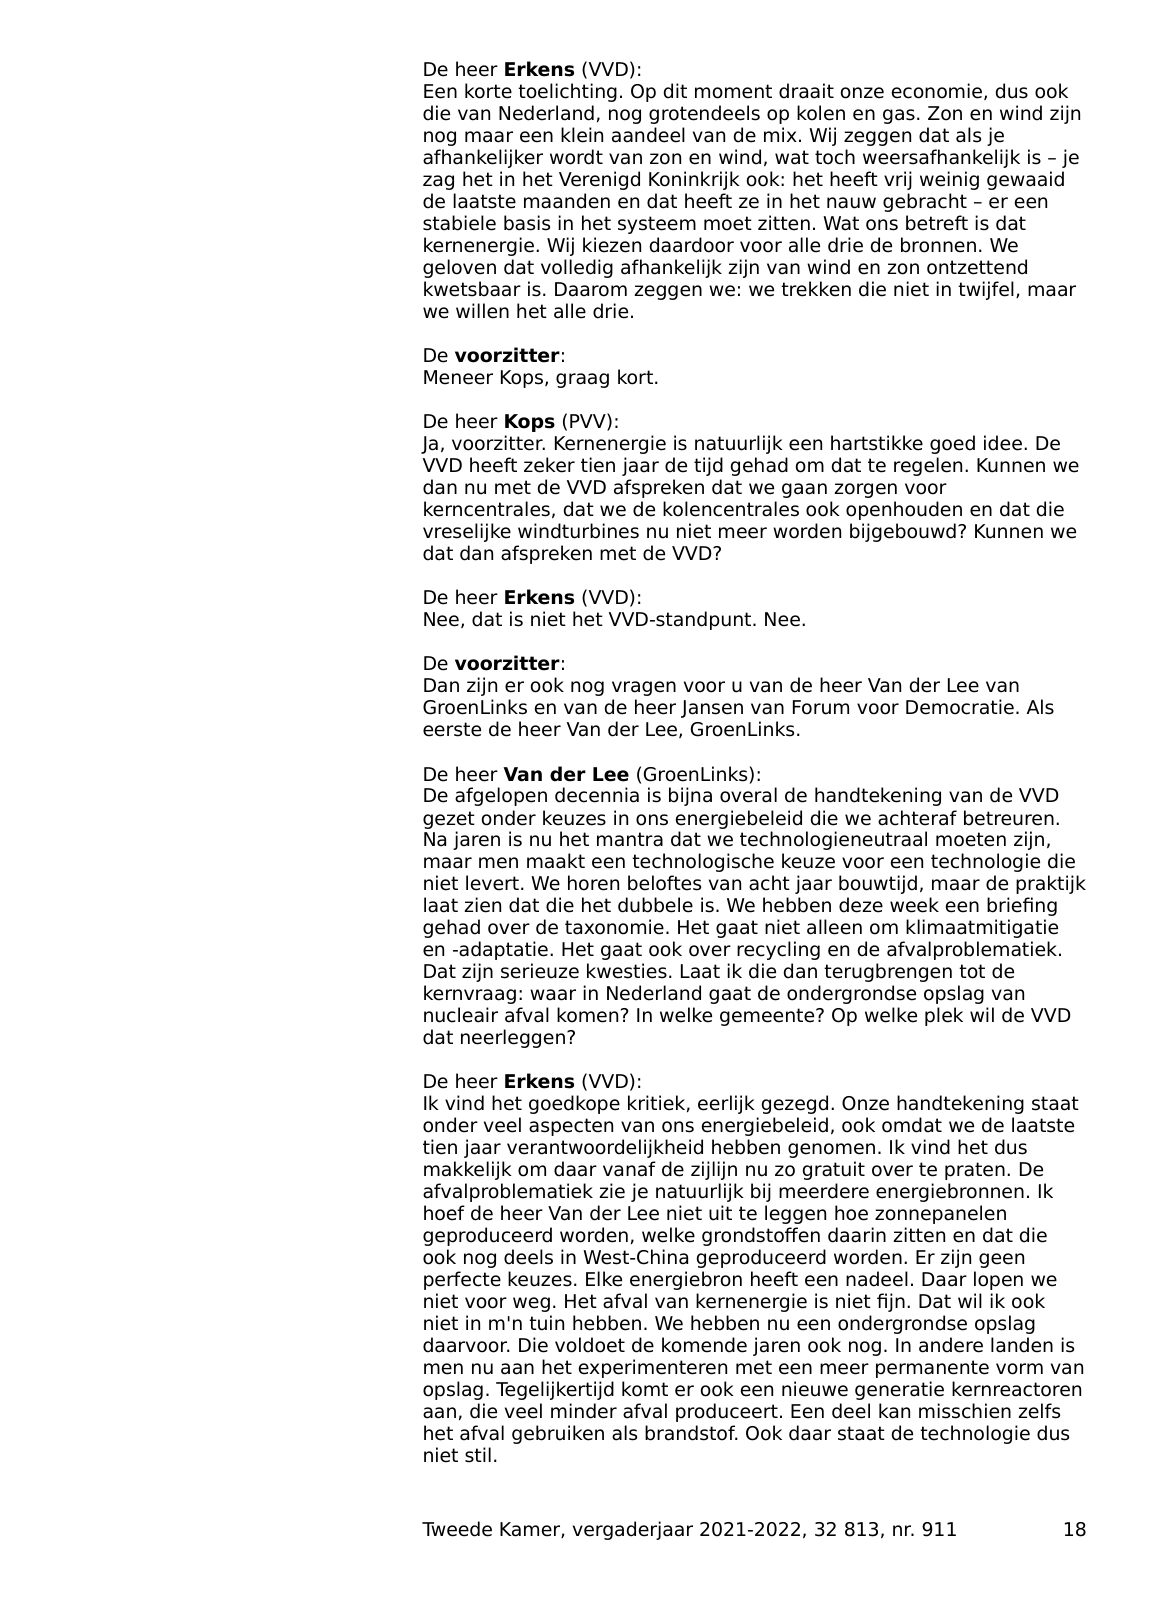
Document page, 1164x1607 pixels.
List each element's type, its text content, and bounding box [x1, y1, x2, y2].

text De heer Erkens (VVD): [422, 587, 1087, 609]
text Nee, dat is niet het VVD-standpunt. Nee. [422, 609, 1087, 631]
text De voorzitter: [422, 345, 1087, 367]
text De afgelopen decennia is bijna overal de handtekening van de VVD gezet onder keuzes in ons energiebeleid die we achteraf betreuren. Na jaren is nu het mantra dat we technologieneutraal moeten zijn, maar men maakt een technologische keuze voor een technologie die niet levert. We horen beloftes van acht jaar bouwtijd, maar de praktijk laat zien dat die het dubbele is. We hebben deze week een briefing gehad over de taxonomie. Het gaat niet alleen om klimaatmitigatie en -adaptatie. Het gaat ook over recycling en de afvalproblematiek. Dat zijn serieuze kwesties. Laat ik die dan terugbrengen tot de kernvraag: waar in Nederland gaat de ondergrondse opslag van nucleair afval komen? In welke gemeente? Op welke plek wil de VVD dat neerleggen? [422, 785, 1087, 1049]
text Ik vind het goedkope kritiek, eerlijk gezegd. Onze handtekening staat onder veel aspecten van ons energiebeleid, ook omdat we de laatste tien jaar verantwoordelijkheid hebben genomen. Ik vind het dus makkelijk om daar vanaf de zijlijn nu zo gratuit over te praten. De afvalproblematiek zie je natuurlijk bij meerdere energiebronnen. Ik hoef de heer Van der Lee niet uit te leggen hoe zonnepanelen geproduceerd worden, welke grondstoffen daarin zitten en dat die ook nog deels in West-China geproduceerd worden. Er zijn geen perfecte keuzes. Elke energiebron heeft een nadeel. Daar lopen we niet voor weg. Het afval van kernenergie is niet fijn. Dat wil ik ook niet in m'n tuin hebben. We hebben nu een ondergrondse opslag daarvoor. Die voldoet de komende jaren ook nog. In andere landen is men nu aan het experimenteren met een meer permanente vorm van opslag. Tegelijkertijd komt er ook een nieuwe generatie kernreactoren aan, die veel minder afval produceert. Een deel kan misschien zelfs het afval gebruiken als brandstof. Ook daar staat de technologie dus niet stil. [422, 1093, 1087, 1467]
text Een korte toelichting. Op dit moment draait onze economie, dus ook die van Nederland, nog grotendeels op kolen en gas. Zon en wind zijn nog maar een klein aandeel van de mix. Wij zeggen dat als je afhankelijker wordt van zon en wind, wat toch weersafhankelijk is – je zag het in het Verenigd Koninkrijk ook: het heeft vrij weinig gewaaid de laatste maanden en dat heeft ze in het nauw gebracht – er een stabiele basis in het systeem moet zitten. Wat ons betreft is dat kernenergie. Wij kiezen daardoor voor alle drie de bronnen. We geloven dat volledig afhankelijk zijn van wind en zon ontzettend kwetsbaar is. Daarom zeggen we: we trekken die niet in twijfel, maar we willen het alle drie. [422, 81, 1087, 323]
text Dan zijn er ook nog vragen voor u van de heer Van der Lee van GroenLinks en van de heer Jansen van Forum voor Democratie. Als eerste de heer Van der Lee, GroenLinks. [422, 675, 1087, 741]
text De heer Erkens (VVD): [422, 1071, 1087, 1093]
text Ja, voorzitter. Kernenergie is natuurlijk een hartstikke goed idee. De VVD heeft zeker tien jaar de tijd gehad om dat te regelen. Kunnen we dan nu met de VVD afspreken dat we gaan zorgen voor kerncentrales, dat we de kolencentrales ook openhouden en dat die vreselijke windturbines nu niet meer worden bijgebouwd? Kunnen we dat dan afspreken met de VVD? [422, 433, 1087, 565]
text De heer Kops (PVV): [422, 411, 1087, 433]
text De voorzitter: [422, 653, 1087, 675]
text Meneer Kops, graag kort. [422, 367, 1087, 389]
text De heer Van der Lee (GroenLinks): [422, 763, 1087, 785]
text De heer Erkens (VVD): [422, 59, 1087, 81]
